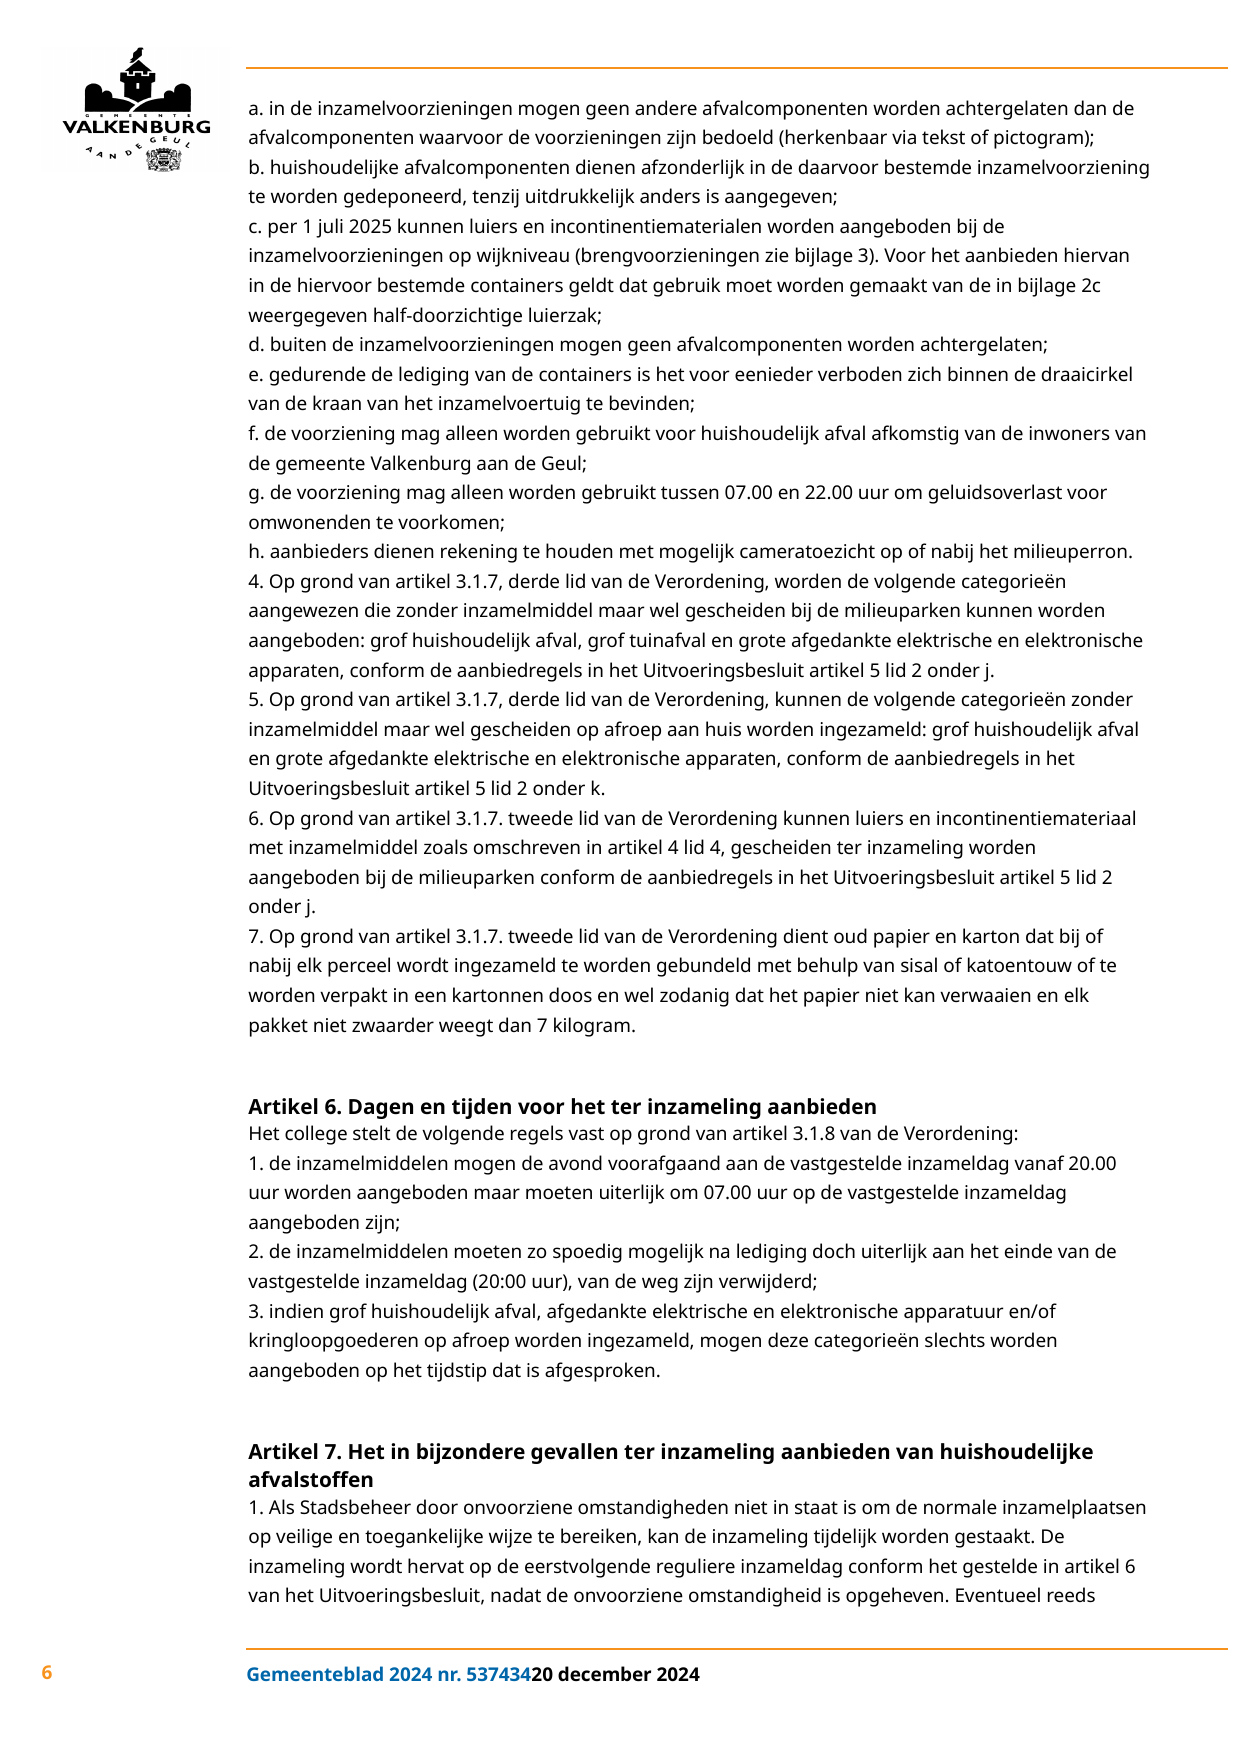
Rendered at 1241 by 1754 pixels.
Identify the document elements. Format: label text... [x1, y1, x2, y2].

text c. per 1 juli 2025 kunnen luiers en incontinentiematerialen worden aangeboden bij de inzamelvoorzieningen op wijkniveau (brengvoorzieningen zie bijlage 3). Voor het aanbieden hiervan in de hiervoor bestemde containers geldt dat gebruik moet worden gemaakt van de in bijlage 2c weergegeven half-doorzichtige luierzak; [248, 213, 1152, 328]
text a. in de inzamelvoorzieningen mogen geen andere afvalcomponenten worden achtergelaten dan de afvalcomponenten waarvoor de voorzieningen zijn bedoeld (herkenbaar via tekst of pictogram); [248, 95, 1152, 150]
text h. aanbieders dienen rekening te houden met mogelijk cameratoezicht op of nabij het milieuperron. [248, 538, 1152, 564]
text 5. Op grond van artikel 3.1.7, derde lid van de Verordening, kunnen de volgende categorieën zonder inzamelmiddel maar wel gescheiden op afroep aan huis worden ingezameld: grof huishoudelijk afval en grote afgedankte elektrische en elektronische apparaten, conform de aanbiedregels in het Uitvoeringsbesluit artikel 5 lid 2 onder k. [248, 686, 1152, 801]
text f. de voorziening mag alleen worden gebruikt voor huishoudelijk afval afkomstig van de inwoners van de gemeente Valkenburg aan de Geul; [248, 420, 1152, 476]
text Artikel 6. Dagen en tijden voor het ter inzameling aanbieden [248, 1092, 1152, 1120]
text 2. de inzamelmiddelen moeten zo spoedig mogelijk na lediging doch uiterlijk aan het einde van de vastgestelde inzameldag (20:00 uur), van de weg zijn verwijderd; [248, 1239, 1152, 1294]
text Artikel 7. Het in bijzondere gevallen ter inzameling aanbieden van huishoudelijke afvalstoffen [248, 1437, 1152, 1494]
picture [41, 47, 231, 172]
text 6. Op grond van artikel 3.1.7. tweede lid van de Verordening kunnen luiers en incontinentiemateriaal met inzamelmiddel zoals omschreven in artikel 4 lid 4, gescheiden ter inzameling worden aangeboden bij de milieuparken conform de aanbiedregels in het Uitvoeringsbesluit artikel 5 lid 2 onder j. [248, 805, 1152, 919]
text g. de voorziening mag alleen worden gebruikt tussen 07.00 en 22.00 uur om geluidsoverlast voor omwonenden te voorkomen; [248, 479, 1152, 535]
text Het college stelt de volgende regels vast op grond van artikel 3.1.8 van de Verordening: [248, 1120, 1152, 1146]
text d. buiten de inzamelvoorzieningen mogen geen afvalcomponenten worden achtergelaten; [248, 331, 1152, 357]
text 3. indien grof huishoudelijk afval, afgedankte elektrische en elektronische apparatuur en/of kringloopgoederen op afroep worden ingezameld, mogen deze categorieën slechts worden aangeboden op het tijdstip dat is afgesproken. [248, 1298, 1152, 1383]
text 7. Op grond van artikel 3.1.7. tweede lid van de Verordening dient oud papier en karton dat bij of nabij elk perceel wordt ingezameld te worden gebundeld met behulp van sisal of katoentouw of te worden verpakt in een kartonnen doos en wel zodanig dat het papier niet kan verwaaien en elk pakket niet zwaarder weegt dan 7 kilogram. [248, 923, 1152, 1038]
text e. gedurende de lediging van de containers is het voor eenieder verboden zich binnen de draaicirkel van de kraan van het inzamelvoertuig te bevinden; [248, 361, 1152, 416]
text 1. de inzamelmiddelen mogen de avond voorafgaand aan de vastgestelde inzameldag vanaf 20.00 uur worden aangeboden maar moeten uiterlijk om 07.00 uur op de vastgestelde inzameldag aangeboden zijn; [248, 1150, 1152, 1235]
text b. huishoudelijke afvalcomponenten dienen afzonderlijk in de daarvoor bestemde inzamelvoorziening te worden gedeponeerd, tenzij uitdrukkelijk anders is aangegeven; [248, 154, 1152, 209]
text 1. Als Stadsbeheer door onvoorziene omstandigheden niet in staat is om de normale inzamelplaatsen op veilige en toegankelijke wijze te bereiken, kan de inzameling tijdelijk worden gestaakt. De inzameling wordt hervat op de eerstvolgende reguliere inzameldag conform het gestelde in artikel 6 van het Uitvoeringsbesluit, nadat de onvoorziene omstandigheid is opgeheven. Eventueel reeds [248, 1494, 1152, 1608]
text 4. Op grond van artikel 3.1.7, derde lid van de Verordening, worden de volgende categorieën aangewezen die zonder inzamelmiddel maar wel gescheiden bij de milieuparken kunnen worden aangeboden: grof huishoudelijk afval, grof tuinafval en grote afgedankte elektrische en elektronische apparaten, conform de aanbiedregels in het Uitvoeringsbesluit artikel 5 lid 2 onder j. [248, 568, 1152, 683]
